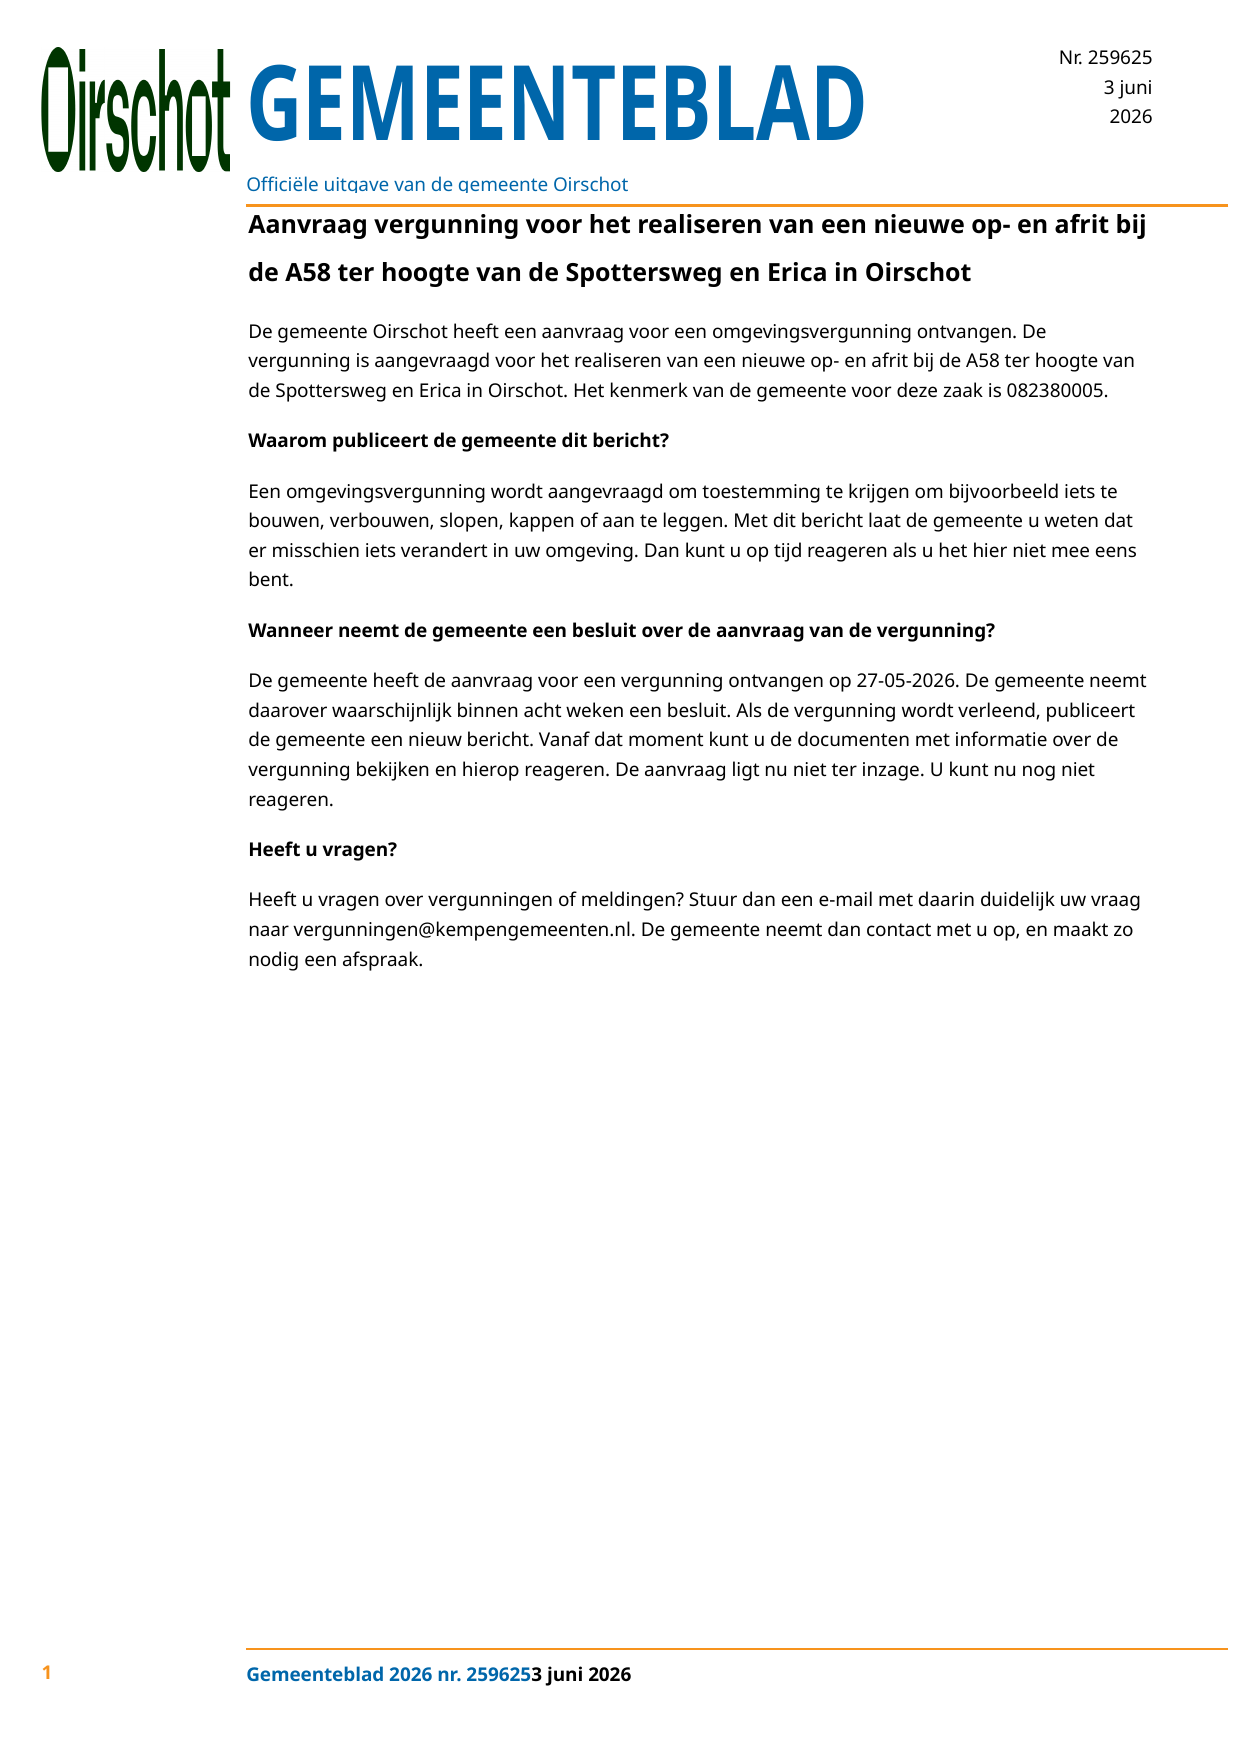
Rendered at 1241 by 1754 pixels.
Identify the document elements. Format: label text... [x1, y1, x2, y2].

text Aanvraag vergunning voor het realiseren van een nieuwe op- en afrit bij de A58 ter hoogte van de Spottersweg en Erica in Oirschot [248, 207, 1152, 288]
picture [41, 47, 231, 172]
text Waarom publiceert de gemeente dit bericht? [248, 427, 1152, 453]
text Een omgevingsvergunning wordt aangevraagd om toestemming te krijgen om bijvoorbeeld iets te bouwen, verbouwen, slopen, kappen of aan te leggen. Met dit bericht laat de gemeente u weten dat er misschien iets verandert in uw omgeving. Dan kunt u op tijd reageren als u het hier niet mee eens bent. [248, 478, 1152, 592]
text Wanneer neemt de gemeente een besluit over de aanvraag van de vergunning? [248, 617, 1152, 643]
text De gemeente Oirschot heeft een aanvraag voor een omgevingsvergunning ontvangen. De vergunning is aangevraagd voor het realiseren van een nieuwe op- en afrit bij de A58 ter hoogte van de Spottersweg en Erica in Oirschot. Het kenmerk van de gemeente voor deze zaak is 082380005. [248, 318, 1152, 403]
text De gemeente heeft de aanvraag voor een vergunning ontvangen op 27-05-2026. De gemeente neemt daarover waarschijnlijk binnen acht weken een besluit. Als de vergunning wordt verleend, publiceert de gemeente een nieuw bericht. Vanaf dat moment kunt u de documenten met informatie over de vergunning bekijken en hierop reageren. De aanvraag ligt nu niet ter inzage. U kunt nu nog niet reageren. [248, 667, 1152, 812]
text Heeft u vragen over vergunningen of meldingen? Stuur dan een e-mail met daarin duidelijk uw vraag naar vergunningen@kempengemeenten.nl. De gemeente neemt dan contact met u op, en maakt zo nodig een afspraak. [248, 887, 1152, 972]
text Heeft u vragen? [248, 836, 1152, 862]
